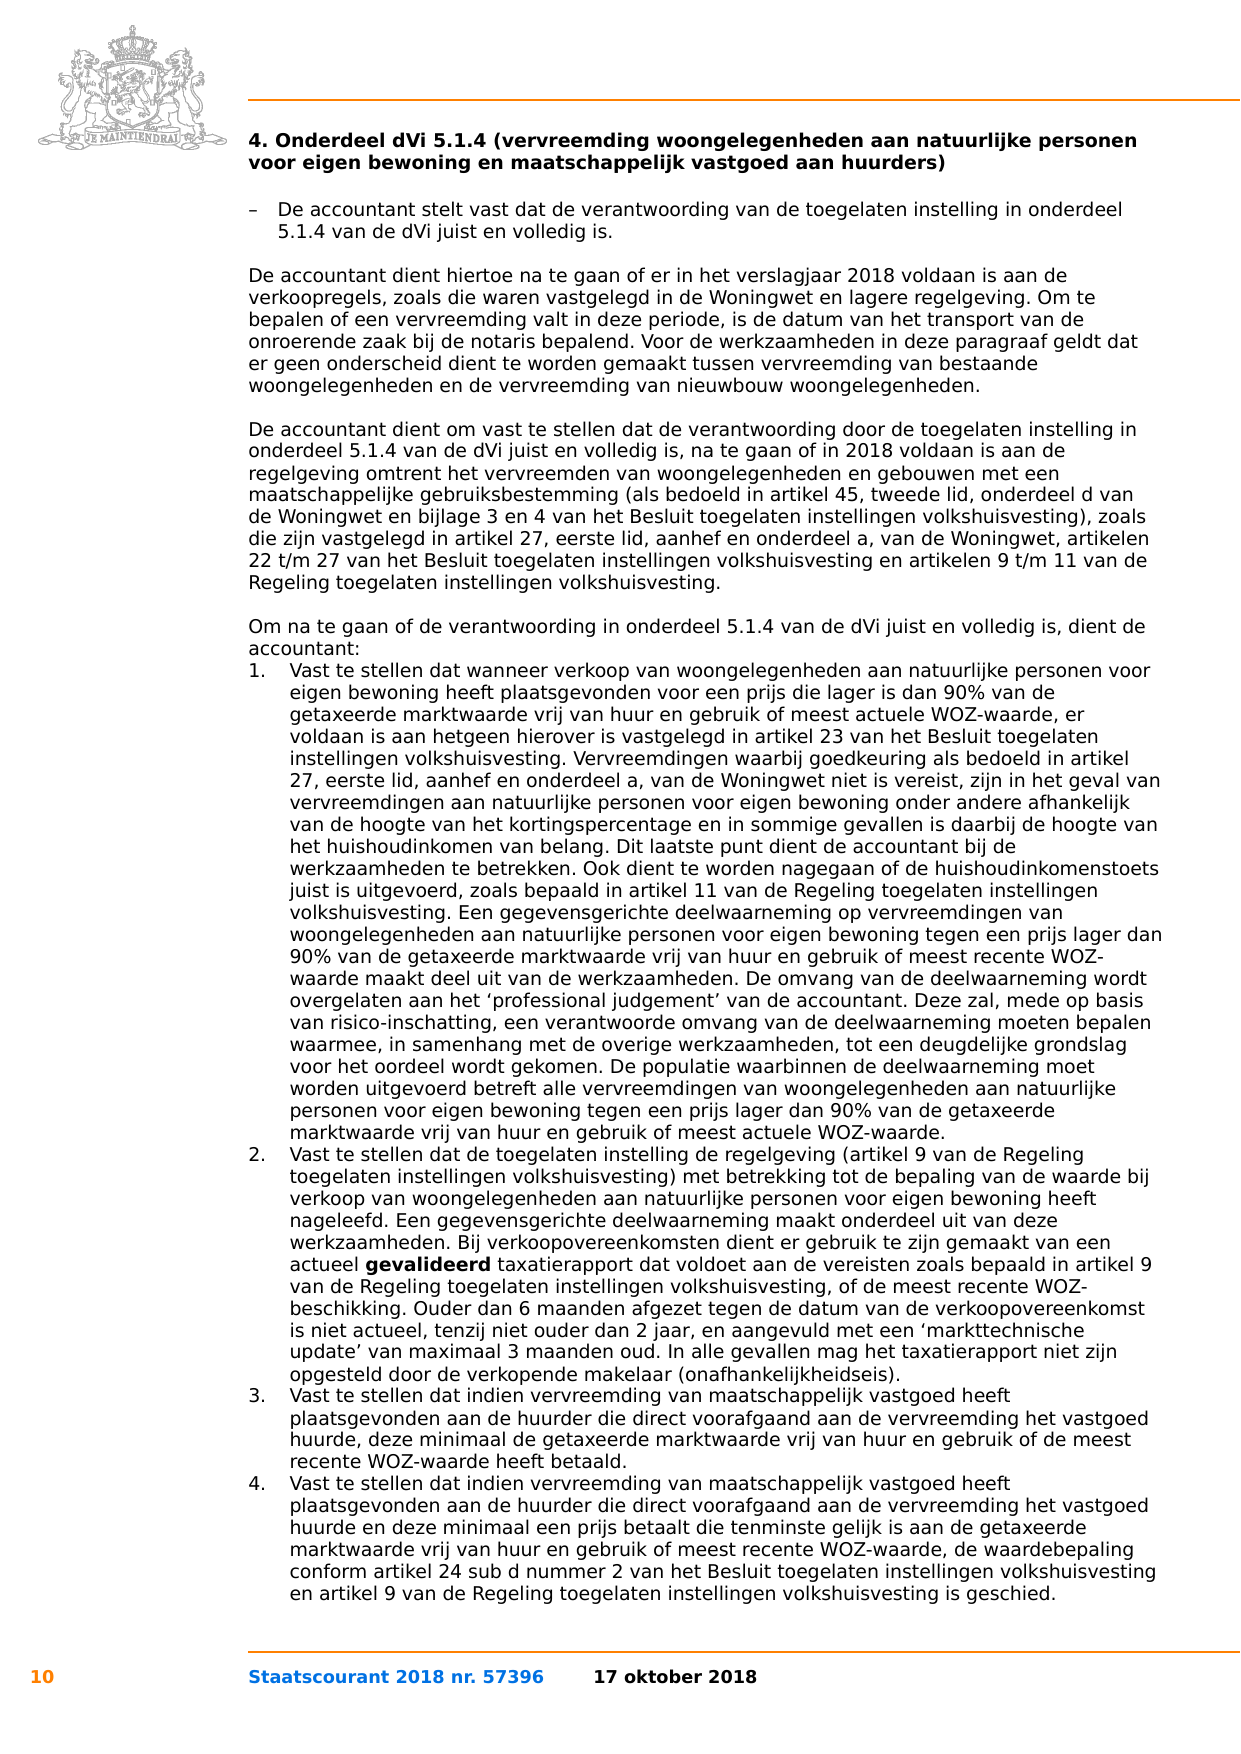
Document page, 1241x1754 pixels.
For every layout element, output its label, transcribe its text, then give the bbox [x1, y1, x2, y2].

text Om na te gaan of de verantwoording in onderdeel 5.1.4 van de dVi juist en volledig is, dient de accountant: [248, 616, 1163, 660]
text 3. Vast te stellen dat indien vervreemding van maatschappelijk vastgoed heeft plaatsgevonden aan de huurder die direct voorafgaand aan de vervreemding het vastgoed huurde, deze minimaal de getaxeerde marktwaarde vrij van huur en gebruik of de meest recente WOZ-waarde heeft betaald. [248, 1385, 1163, 1473]
text 1. Vast te stellen dat wanneer verkoop van woongelegenheden aan natuurlijke personen voor eigen bewoning heeft plaatsgevonden voor een prijs die lager is dan 90% van de getaxeerde marktwaarde vrij van huur en gebruik of meest actuele WOZ-waarde, er voldaan is aan hetgeen hierover is vastgelegd in artikel 23 van het Besluit toegelaten instellingen volkshuisvesting. Vervreemdingen waarbij goedkeuring als bedoeld in artikel 27, eerste lid, aanhef en onderdeel a, van de Woningwet niet is vereist, zijn in het geval van vervreemdingen aan natuurlijke personen voor eigen bewoning onder andere afhankelijk van de hoogte van het kortingspercentage en in sommige gevallen is daarbij de hoogte van het huishoudinkomen van belang. Dit laatste punt dient de accountant bij de werkzaamheden te betrekken. Ook dient te worden nagegaan of de huishoudinkomenstoets juist is uitgevoerd, zoals bepaald in artikel 11 van de Regeling toegelaten instellingen volkshuisvesting. Een gegevensgerichte deelwaarneming op vervreemdingen van woongelegenheden aan natuurlijke personen voor eigen bewoning tegen een prijs lager dan 90% van de getaxeerde marktwaarde vrij van huur en gebruik of meest recente WOZ-waarde maakt deel uit van de werkzaamheden. De omvang van de deelwaarneming wordt overgelaten aan het ‘professional judgement’ van de accountant. Deze zal, mede op basis van risico-inschatting, een verantwoorde omvang van de deelwaarneming moeten bepalen waarmee, in samenhang met de overige werkzaamheden, tot een deugdelijke grondslag voor het oordeel wordt gekomen. De populatie waarbinnen de deelwaarneming moet worden uitgevoerd betreft alle vervreemdingen van woongelegenheden aan natuurlijke personen voor eigen bewoning tegen een prijs lager dan 90% van de getaxeerde marktwaarde vrij van huur en gebruik of meest actuele WOZ-waarde. [248, 660, 1163, 1144]
picture [38, 25, 227, 150]
text De accountant dient hiertoe na te gaan of er in het verslagjaar 2018 voldaan is aan de verkoopregels, zoals die waren vastgelegd in de Woningwet en lagere regelgeving. Om te bepalen of een vervreemding valt in deze periode, is de datum van het transport van de onroerende zaak bij de notaris bepalend. Voor de werkzaamheden in deze paragraaf geldt dat er geen onderscheid dient te worden gemaakt tussen vervreemding van bestaande woongelegenheden en de vervreemding van nieuwbouw woongelegenheden. [248, 265, 1163, 397]
text – De accountant stelt vast dat de verantwoording van de toegelaten instelling in onderdeel 5.1.4 van de dVi juist en volledig is. [248, 199, 1163, 243]
text De accountant dient om vast te stellen dat de verantwoording door de toegelaten instelling in onderdeel 5.1.4 van de dVi juist en volledig is, na te gaan of in 2018 voldaan is aan de regelgeving omtrent het vervreemden van woongelegenheden en gebouwen met een maatschappelijke gebruiksbestemming (als bedoeld in artikel 45, tweede lid, onderdeel d van de Woningwet en bijlage 3 en 4 van het Besluit toegelaten instellingen volkshuisvesting), zoals die zijn vastgelegd in artikel 27, eerste lid, aanhef en onderdeel a, van de Woningwet, artikelen 22 t/m 27 van het Besluit toegelaten instellingen volkshuisvesting en artikelen 9 t/m 11 van de Regeling toegelaten instellingen volkshuisvesting. [248, 418, 1163, 594]
subtitle 4. Onderdeel dVi 5.1.4 (vervreemding woongelegenheden aan natuurlijke personen voor eigen bewoning en maatschappelijk vastgoed aan huurders) [248, 130, 1163, 174]
text 2. Vast te stellen dat de toegelaten instelling de regelgeving (artikel 9 van de Regeling toegelaten instellingen volkshuisvesting) met betrekking tot de bepaling van de waarde bij verkoop van woongelegenheden aan natuurlijke personen voor eigen bewoning heeft nageleefd. Een gegevensgerichte deelwaarneming maakt onderdeel uit van deze werkzaamheden. Bij verkoopovereenkomsten dient er gebruik te zijn gemaakt van een actueel gevalideerd taxatierapport dat voldoet aan de vereisten zoals bepaald in artikel 9 van de Regeling toegelaten instellingen volkshuisvesting, of de meest recente WOZ-beschikking. Ouder dan 6 maanden afgezet tegen de datum van de verkoopovereenkomst is niet actueel, tenzij niet ouder dan 2 jaar, en aangevuld met een ‘markttechnische update’ van maximaal 3 maanden oud. In alle gevallen mag het taxatierapport niet zijn opgesteld door de verkopende makelaar (onafhankelijkheidseis). [248, 1144, 1163, 1385]
text 4. Vast te stellen dat indien vervreemding van maatschappelijk vastgoed heeft plaatsgevonden aan de huurder die direct voorafgaand aan de vervreemding het vastgoed huurde en deze minimaal een prijs betaalt die tenminste gelijk is aan de getaxeerde marktwaarde vrij van huur en gebruik of meest recente WOZ-waarde, de waardebepaling conform artikel 24 sub d nummer 2 van het Besluit toegelaten instellingen volkshuisvesting en artikel 9 van de Regeling toegelaten instellingen volkshuisvesting is geschied. [248, 1473, 1163, 1605]
